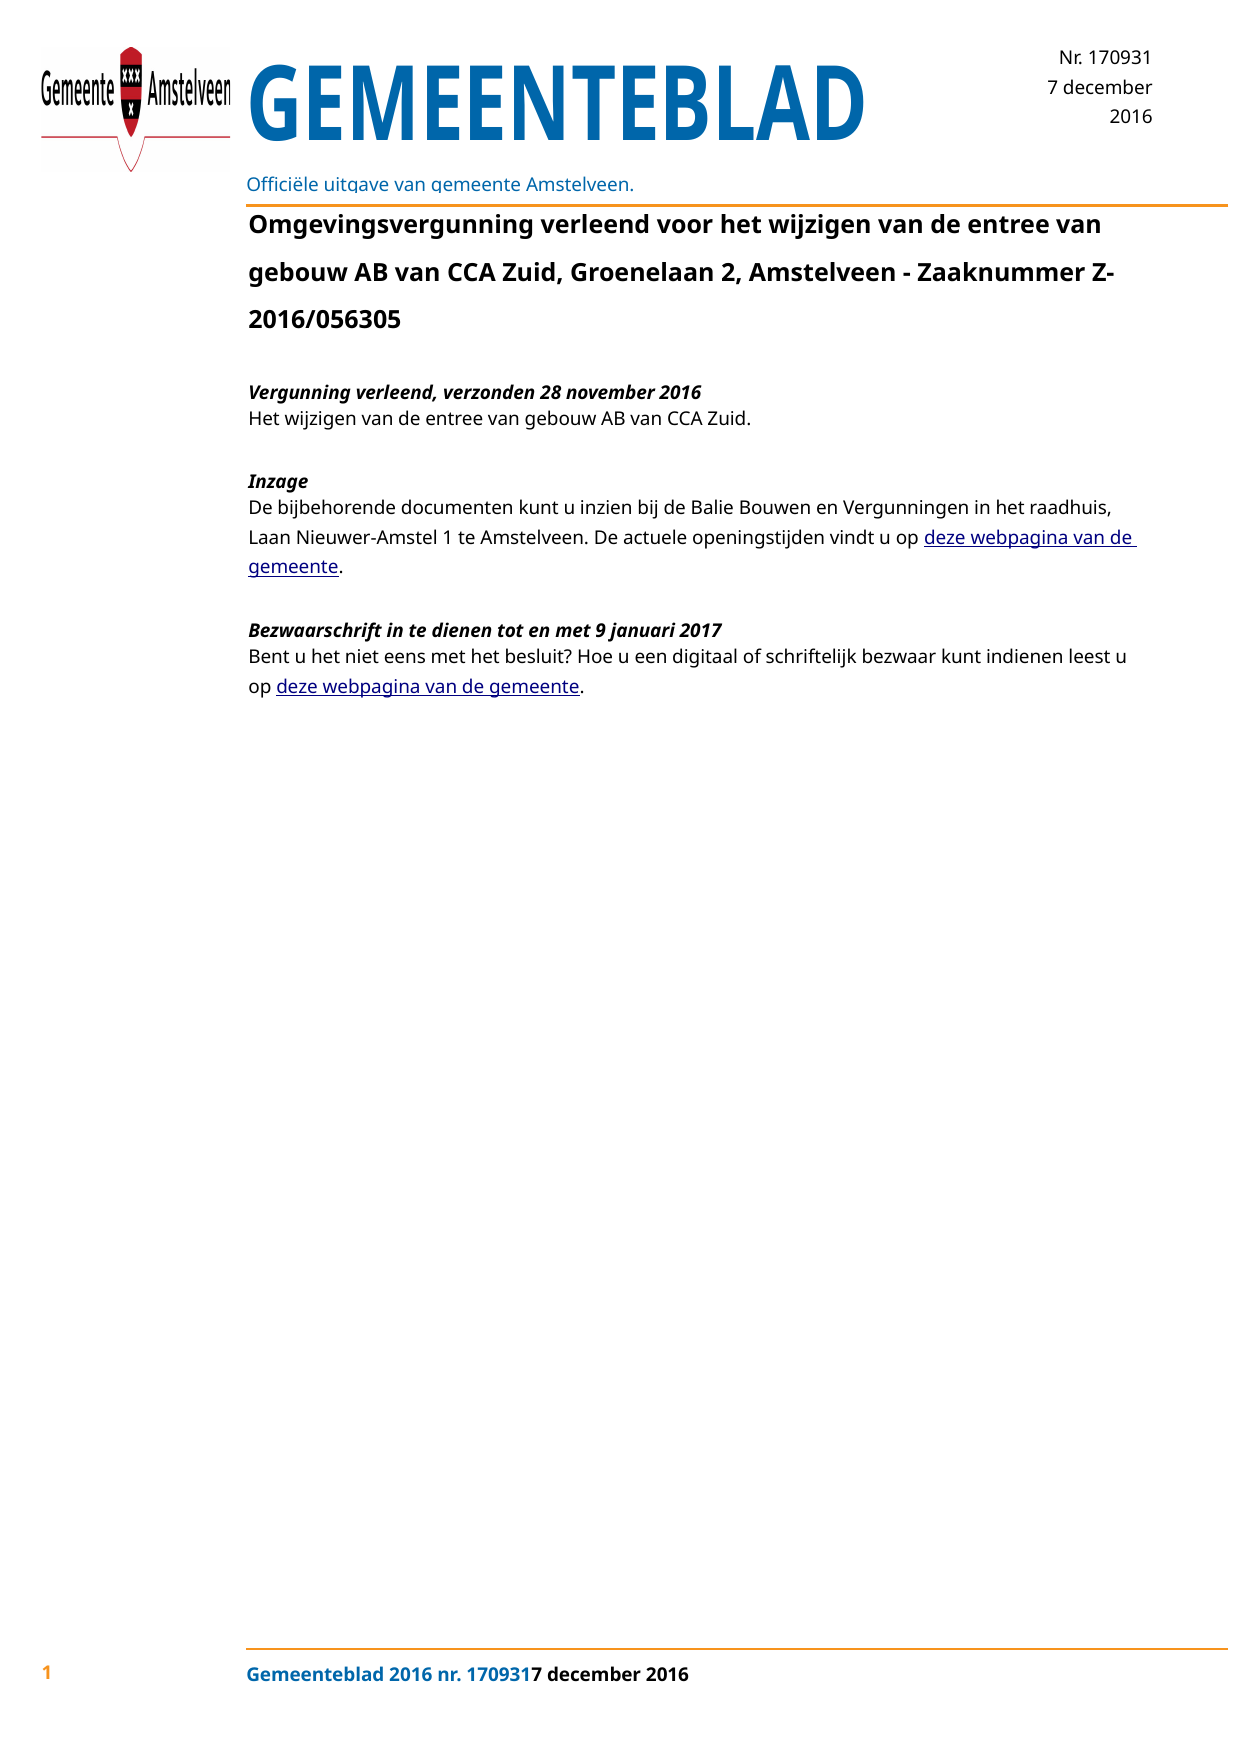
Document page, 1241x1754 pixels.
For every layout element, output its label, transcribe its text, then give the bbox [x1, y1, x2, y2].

text Inzage [248, 469, 1152, 494]
text Bent u het niet eens met het besluit? Hoe u een digitaal of schriftelijk bezwaar kunt indienen leest u op deze webpagina van de gemeente. [248, 643, 1152, 699]
text Het wijzigen van de entree van gebouw AB van CCA Zuid. [248, 405, 1152, 431]
text Bezwaarschrift in te dienen tot en met 9 januari 2017 [248, 618, 1152, 643]
text Omgevingsvergunning verleend voor het wijzigen van de entree van gebouw AB van CCA Zuid, Groenelaan 2, Amstelveen - Zaaknummer Z-2016/056305 [248, 207, 1152, 336]
text De bijbehorende documenten kunt u inzien bij de Balie Bouwen en Vergunningen in het raadhuis, Laan Nieuwer-Amstel 1 te Amstelveen. De actuele openingstijden vindt u op deze webpagina van de gemeente. [248, 494, 1152, 579]
picture [41, 47, 231, 172]
text Vergunning verleend, verzonden 28 november 2016 [248, 379, 1152, 405]
